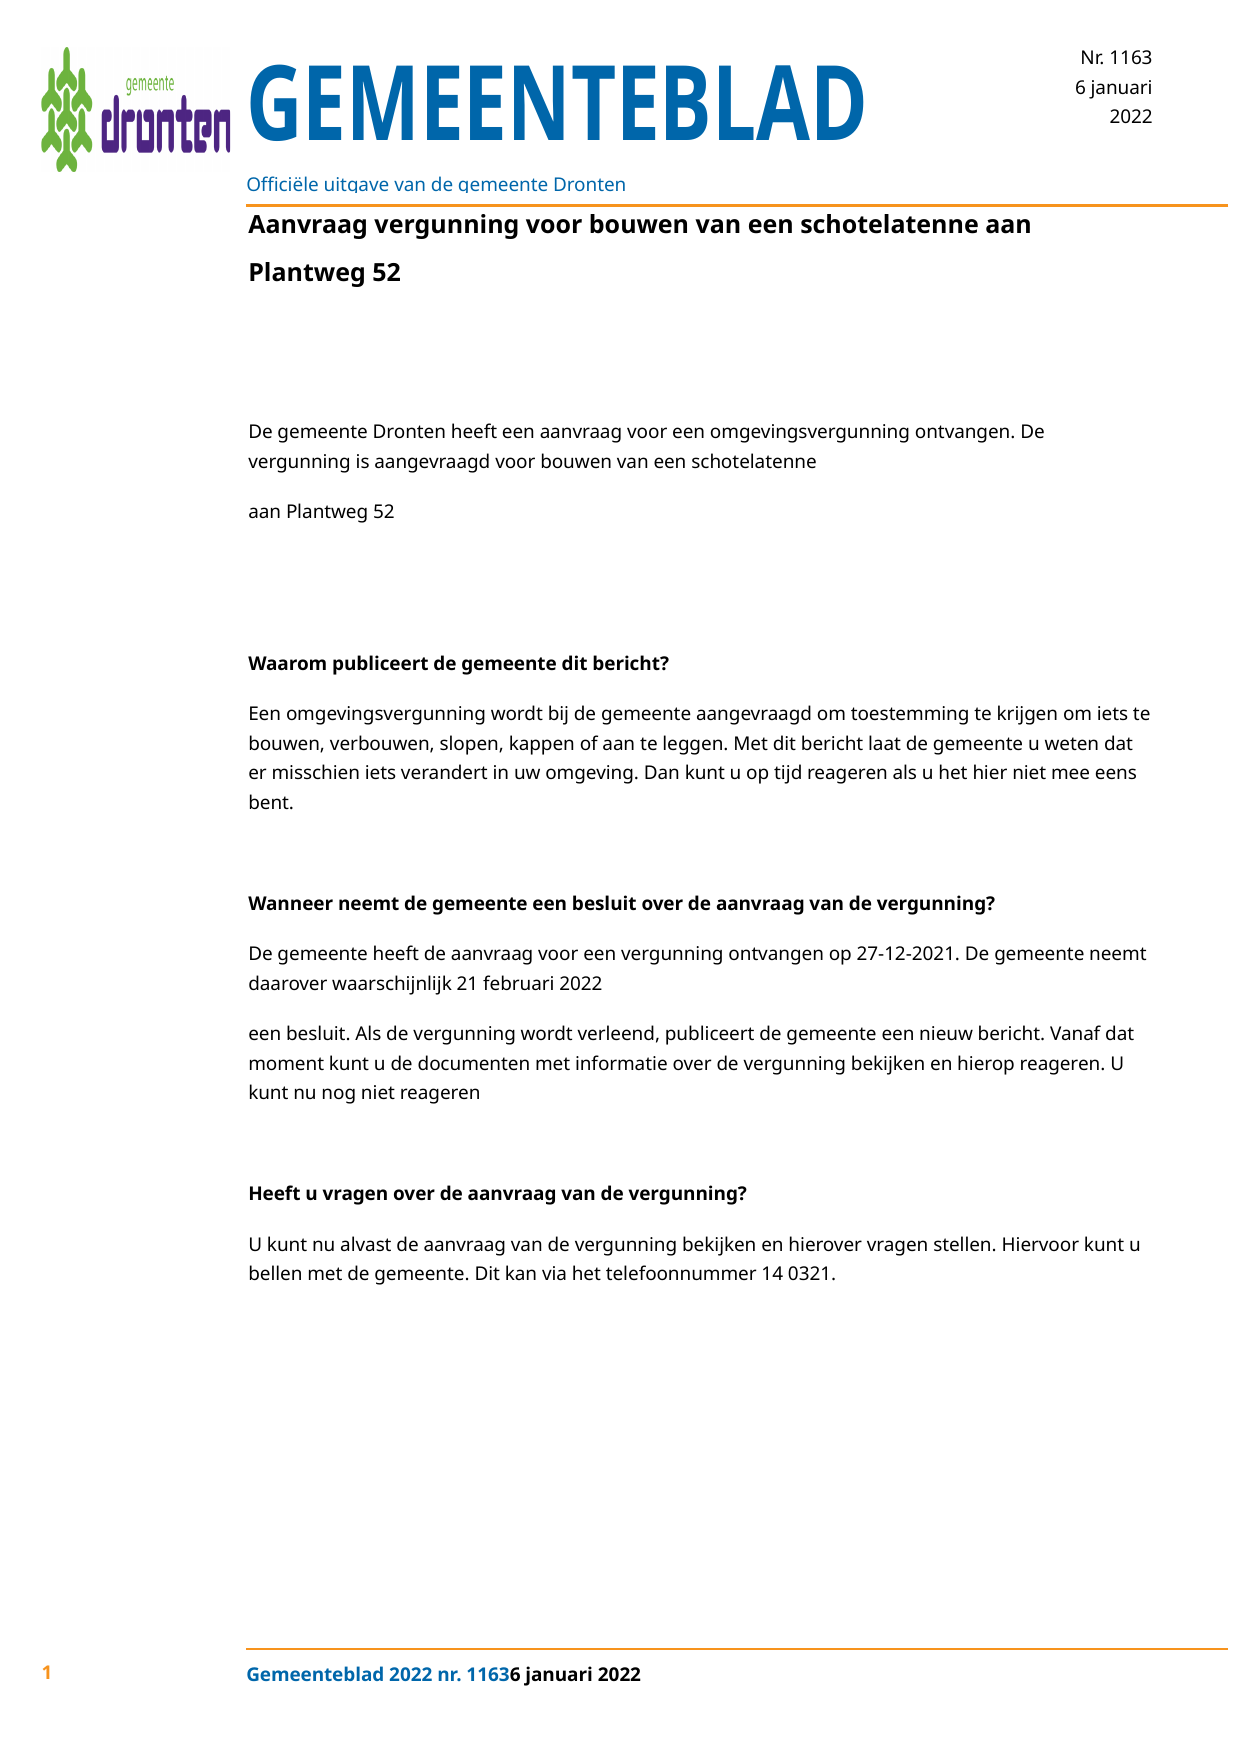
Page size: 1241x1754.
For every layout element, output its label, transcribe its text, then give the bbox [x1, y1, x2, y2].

text De gemeente heeft de aanvraag voor een vergunning ontvangen op 27-12-2021. De gemeente neemt daarover waarschijnlijk 21 februari 2022 [248, 940, 1152, 996]
text aan Plantweg 52 [248, 499, 1152, 524]
text Waarom publiceert de gemeente dit bericht? [248, 650, 1152, 676]
text Een omgevingsvergunning wordt bij de gemeente aangevraagd om toestemming te krijgen om iets te bouwen, verbouwen, slopen, kappen of aan te leggen. Met dit bericht laat de gemeente u weten dat er misschien iets verandert in uw omgeving. Dan kunt u op tijd reageren als u het hier niet mee eens bent. [248, 700, 1152, 815]
text U kunt nu alvast de aanvraag van de vergunning bekijken en hierover vragen stellen. Hiervoor kunt u bellen met de gemeente. Dit kan via het telefoonnummer 14 0321. [248, 1231, 1152, 1286]
picture [41, 47, 231, 172]
text De gemeente Dronten heeft een aanvraag voor een omgevingsvergunning ontvangen. De vergunning is aangevraagd voor bouwen van een schotelatenne [248, 419, 1152, 474]
text Heeft u vragen over de aanvraag van de vergunning? [248, 1180, 1152, 1206]
text Wanneer neemt de gemeente een besluit over de aanvraag van de vergunning? [248, 890, 1152, 916]
text Aanvraag vergunning voor bouwen van een schotelatenne aan Plantweg 52 [248, 207, 1152, 288]
text een besluit. Als de vergunning wordt verleend, publiceert de gemeente een nieuw bericht. Vanaf dat moment kunt u de documenten met informatie over de vergunning bekijken en hierop reageren. U kunt nu nog niet reageren [248, 1020, 1152, 1105]
